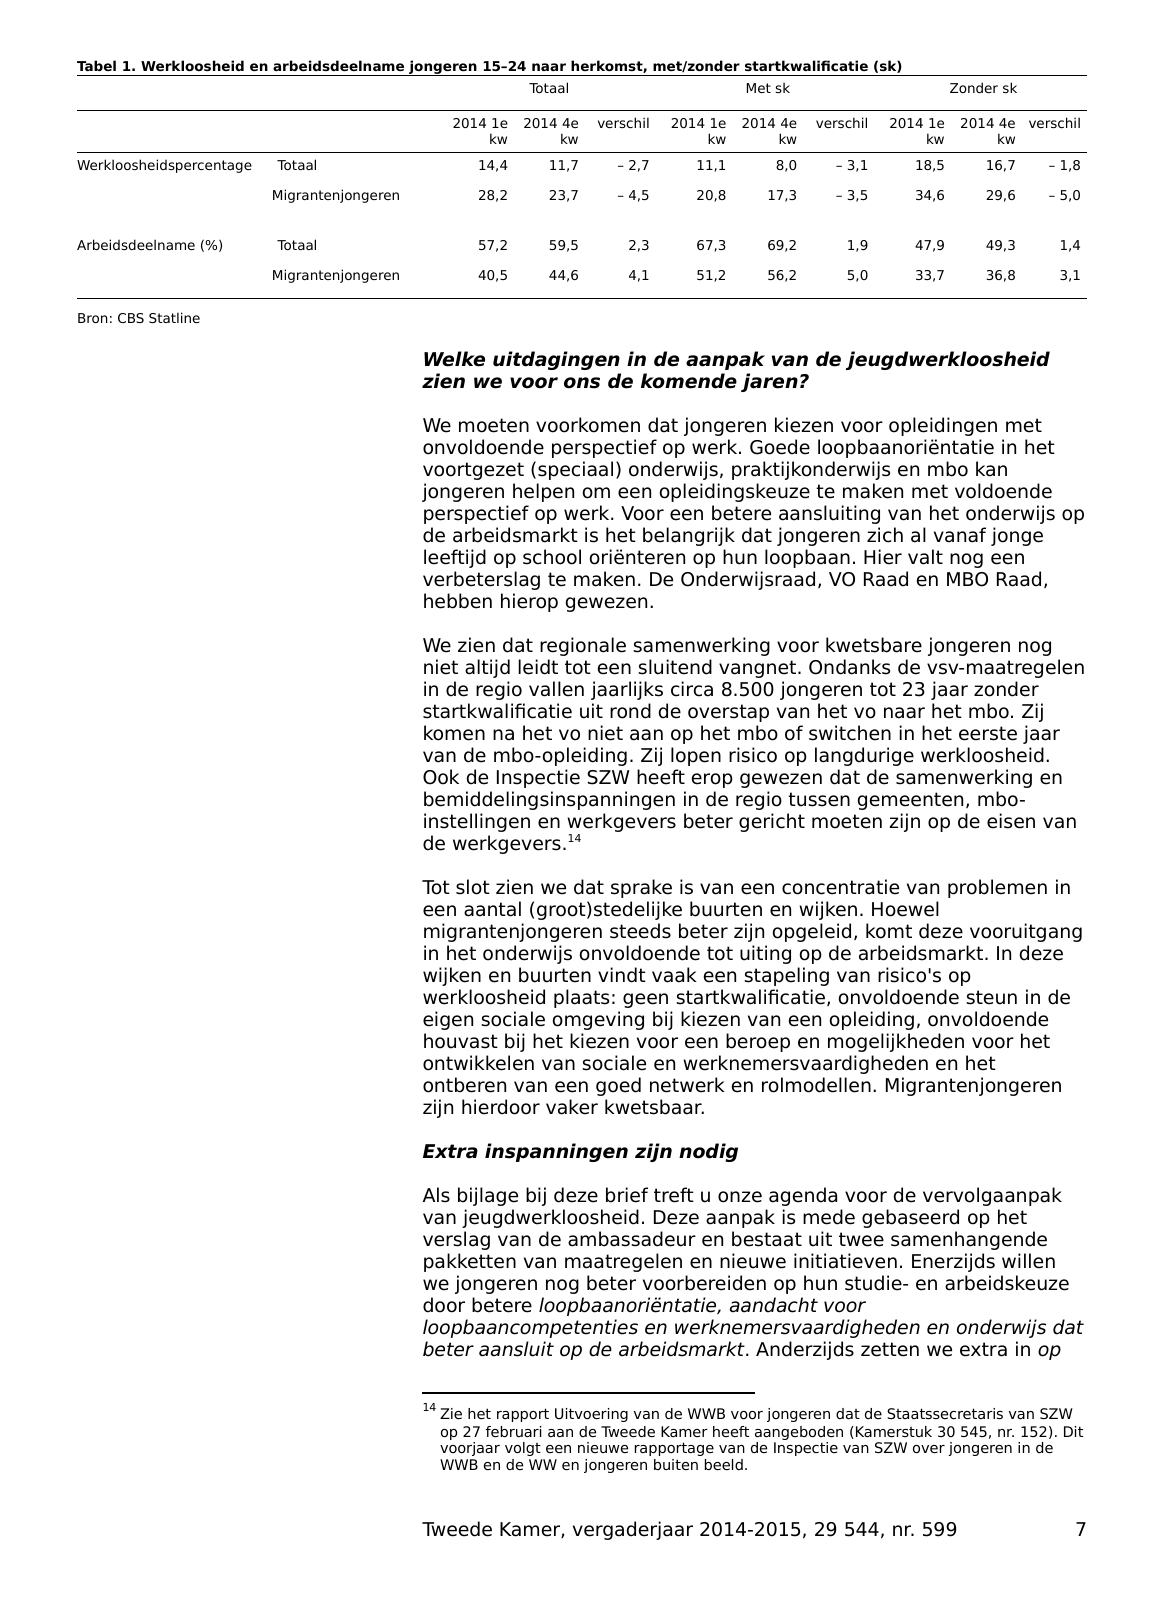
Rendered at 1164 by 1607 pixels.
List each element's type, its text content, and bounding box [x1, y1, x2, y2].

table_cell [655, 213, 661, 237]
table_cell [874, 267, 880, 298]
table_cell [77, 111, 272, 152]
table_cell 29,6 [951, 183, 1022, 212]
table_cell [272, 111, 443, 152]
table_cell [874, 213, 880, 237]
table_cell [1022, 213, 1087, 237]
table_cell – 5,0 [1022, 183, 1087, 212]
text Zie het rapport Uitvoering van de WWB voor jongeren dat de Staatssecretaris van SZW op 27 februari aan de Tweede Kamer heeft aangeboden (Kamerstuk 30 545, nr. 152). Dit voorjaar volgt een nieuwe rapportage van de Inspectie van SZW over jongeren in de WWB en de WW en jongeren buiten beeld. [422, 1402, 1087, 1474]
table_cell verschil [803, 111, 874, 152]
table_cell 11,7 [514, 153, 584, 183]
table_cell 2014 1e kw [661, 111, 732, 152]
table_cell [272, 213, 443, 237]
table_cell 56,2 [732, 267, 803, 298]
table_header Tabel 1. Werkloosheid en arbeidsdeelname jongeren 15–24 naar herkomst, met/zonder startkwalificatie (sk) [77, 59, 1087, 75]
table_cell 2,3 [585, 238, 655, 267]
table_cell 5,0 [803, 267, 874, 298]
table_cell [874, 153, 880, 183]
table_cell 18,5 [880, 153, 951, 183]
table_cell – 1,8 [1022, 153, 1087, 183]
table_cell Zonder sk [880, 76, 1087, 110]
table_cell 16,7 [951, 153, 1022, 183]
table_cell [874, 238, 880, 267]
table_cell 34,6 [880, 183, 951, 212]
table_cell [655, 153, 661, 183]
table_cell 51,2 [661, 267, 732, 298]
table_cell Met sk [661, 76, 874, 110]
table_cell 20,8 [661, 183, 732, 212]
table_cell [661, 213, 732, 237]
table_cell 2014 1e kw [880, 111, 951, 152]
table_cell 1,4 [1022, 238, 1087, 267]
table_cell 3,1 [1022, 267, 1087, 298]
table_cell [77, 76, 272, 110]
table_cell 44,6 [514, 267, 584, 298]
table_cell 69,2 [732, 238, 803, 267]
table_cell [272, 76, 443, 110]
table_cell 11,1 [661, 153, 732, 183]
table_cell verschil [585, 111, 655, 152]
table_cell 8,0 [732, 153, 803, 183]
table_cell 4,1 [585, 267, 655, 298]
table_cell Werkloosheidspercentage [77, 153, 272, 212]
table_cell 36,8 [951, 267, 1022, 298]
table_cell 23,7 [514, 183, 584, 212]
table_cell [874, 111, 880, 152]
subtitle Extra inspanningen zijn nodig [422, 1141, 1087, 1163]
table_cell 2014 4e kw [732, 111, 803, 152]
table_cell 49,3 [951, 238, 1022, 267]
table_cell 33,7 [880, 267, 951, 298]
table_cell 2014 4e kw [951, 111, 1022, 152]
table_cell verschil [1022, 111, 1087, 152]
table_cell 59,5 [514, 238, 584, 267]
table_cell – 3,5 [803, 183, 874, 212]
table_cell [655, 267, 661, 298]
table_cell [732, 213, 803, 237]
table_cell Bron: CBS Statline [77, 299, 1087, 326]
table_cell [874, 183, 880, 212]
table_cell 2014 4e kw [514, 111, 584, 152]
table_cell 2014 1e kw [443, 111, 514, 152]
table_cell Migrantenjongeren [272, 267, 443, 298]
table_cell Totaal [272, 153, 443, 183]
table_cell [77, 213, 272, 237]
table_cell – 3,1 [803, 153, 874, 183]
text Als bijlage bij deze brief treft u onze agenda voor de vervolgaanpak van jeugdwerkloosheid. Deze aanpak is mede gebaseerd op het verslag van de ambassadeur en bestaat uit twee samenhangende pakketten van maatregelen en nieuwe initiatieven. Enerzijds willen we jongeren nog beter voorbereiden op hun studie- en arbeidskeuze door betere loopbaanoriëntatie, aandacht voor loopbaancompetenties en werknemersvaardigheden en onderwijs dat beter aansluit op de arbeidsmarkt. Anderzijds zetten we extra in op [422, 1185, 1087, 1361]
table_cell 47,9 [880, 238, 951, 267]
table_cell 17,3 [732, 183, 803, 212]
table_cell [514, 213, 584, 237]
table_cell [655, 238, 661, 267]
table_cell Totaal [272, 238, 443, 267]
table_cell [585, 213, 655, 237]
table_cell [874, 76, 880, 110]
table_cell 14,4 [443, 153, 514, 183]
text Tot slot zien we dat sprake is van een concentratie van problemen in een aantal (groot)stedelijke buurten en wijken. Hoewel migrantenjongeren steeds beter zijn opgeleid, komt deze vooruitgang in het onderwijs onvoldoende tot uiting op de arbeidsmarkt. In deze wijken en buurten vindt vaak een stapeling van risico's op werkloosheid plaats: geen startkwalificatie, onvoldoende steun in de eigen sociale omgeving bij kiezen van een opleiding, onvoldoende houvast bij het kiezen voor een beroep en mogelijkheden voor het ontwikkelen van sociale en werknemersvaardigheden en het ontberen van een goed netwerk en rolmodellen. Migrantenjongeren zijn hierdoor vaker kwetsbaar. [422, 877, 1087, 1118]
table_cell – 2,7 [585, 153, 655, 183]
table_cell 1,9 [803, 238, 874, 267]
table_cell Arbeidsdeelname (%) [77, 238, 272, 298]
table_cell 67,3 [661, 238, 732, 267]
table_cell [655, 183, 661, 212]
table_cell [880, 213, 951, 237]
table_cell Migrantenjongeren [272, 183, 443, 212]
text We moeten voorkomen dat jongeren kiezen voor opleidingen met onvoldoende perspectief op werk. Goede loopbaanoriëntatie in het voortgezet (speciaal) onderwijs, praktijkonderwijs en mbo kan jongeren helpen om een opleidingskeuze te maken met voldoende perspectief op werk. Voor een betere aansluiting van het onderwijs op de arbeidsmarkt is het belangrijk dat jongeren zich al vanaf jonge leeftijd op school oriënteren op hun loopbaan. Hier valt nog een verbeterslag te maken. De Onderwijsraad, VO Raad en MBO Raad, hebben hierop gewezen. [422, 415, 1087, 613]
table_cell 28,2 [443, 183, 514, 212]
table_cell – 4,5 [585, 183, 655, 212]
table_cell Totaal [443, 76, 655, 110]
table_cell 57,2 [443, 238, 514, 267]
table_cell [951, 213, 1022, 237]
table_cell [655, 76, 661, 110]
table_cell [803, 213, 874, 237]
subtitle Welke uitdagingen in de aanpak van de jeugdwerkloosheid zien we voor ons de komende jaren? [422, 349, 1087, 393]
table_cell [655, 111, 661, 152]
table_cell 40,5 [443, 267, 514, 298]
text We zien dat regionale samenwerking voor kwetsbare jongeren nog niet altijd leidt tot een sluitend vangnet. Ondanks de vsv-maatregelen in de regio vallen jaarlijks circa 8.500 jongeren tot 23 jaar zonder startkwalificatie uit rond de overstap van het vo naar het mbo. Zij komen na het vo niet aan op het mbo of switchen in het eerste jaar van de mbo-opleiding. Zij lopen risico op langdurige werkloosheid. Ook de Inspectie SZW heeft erop gewezen dat de samenwerking en bemiddelingsinspanningen in de regio tussen gemeenten, mbo-instellingen en werkgevers beter gericht moeten zijn op de eisen van de werkgevers. [422, 635, 1087, 854]
table_cell [443, 213, 514, 237]
